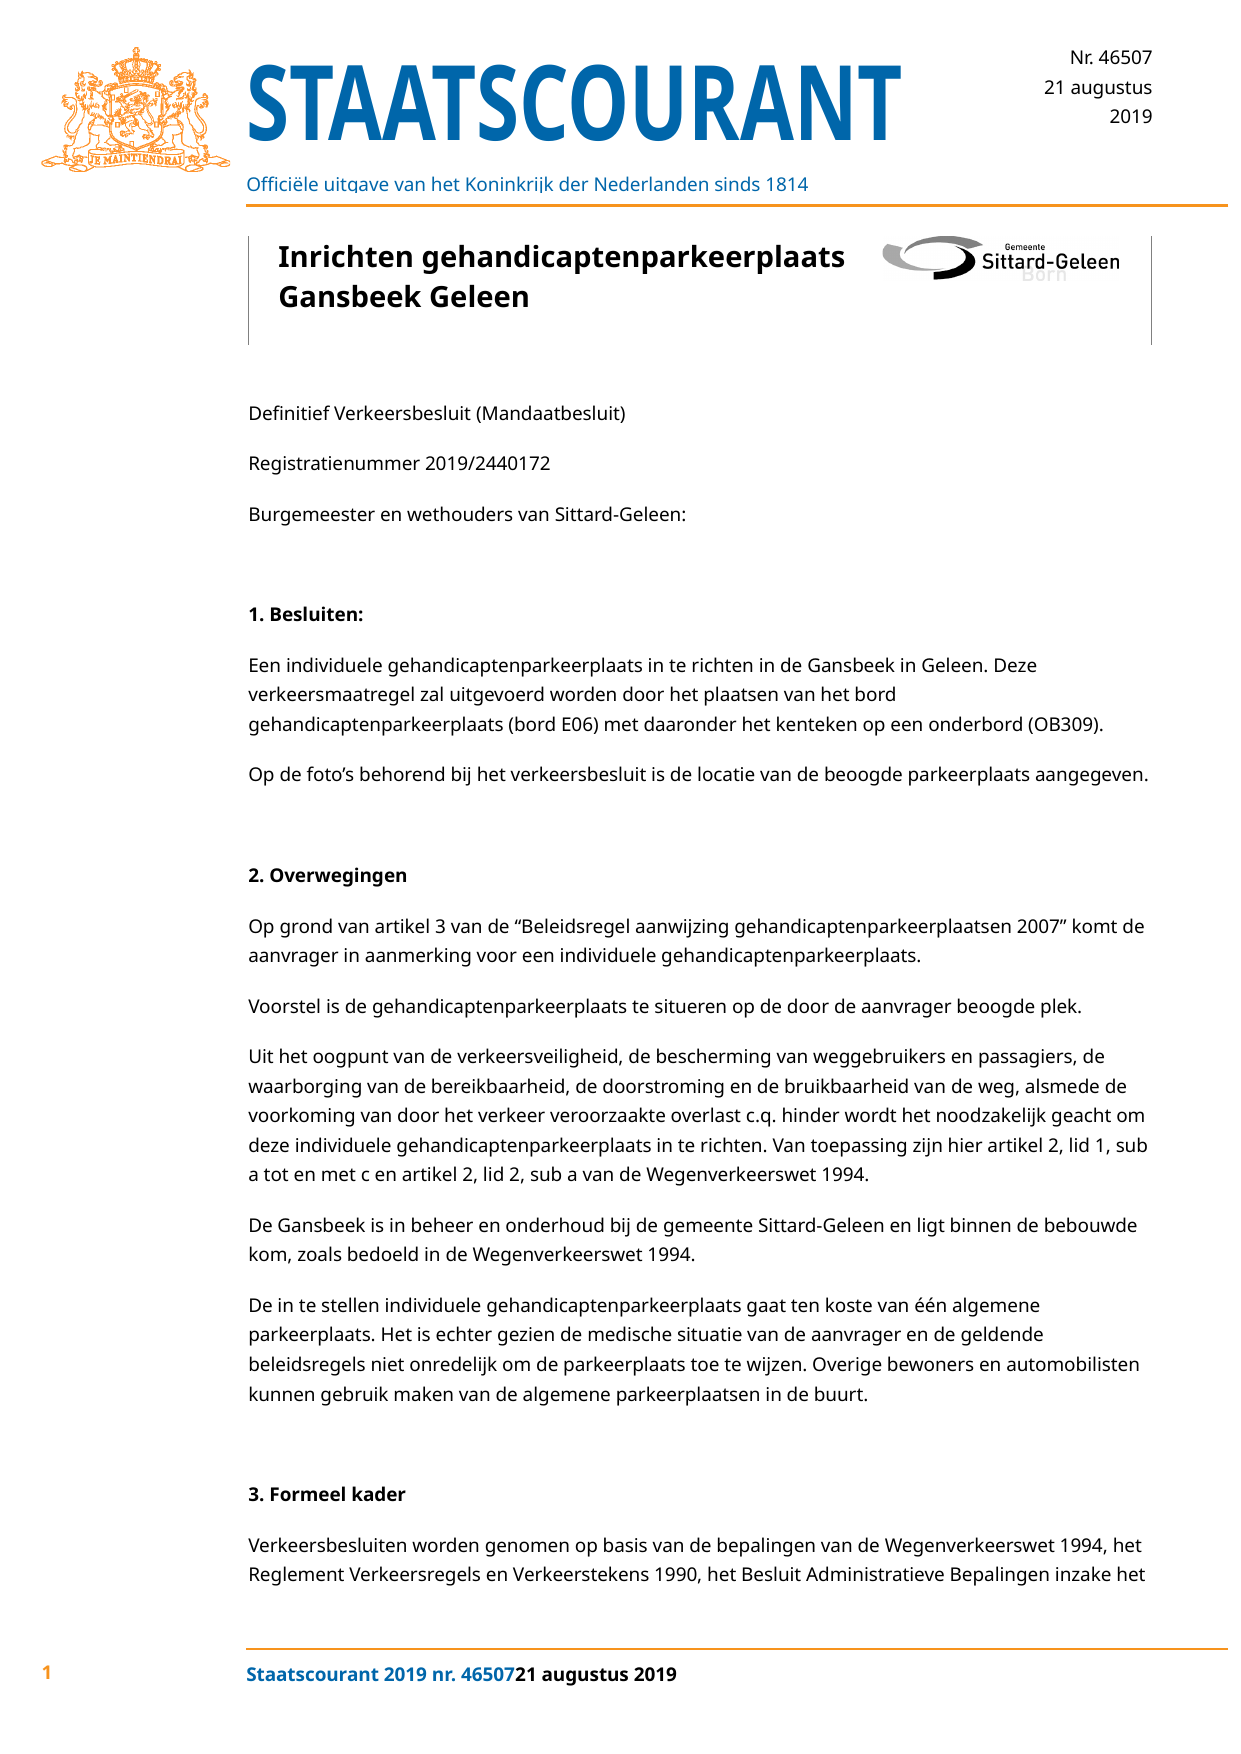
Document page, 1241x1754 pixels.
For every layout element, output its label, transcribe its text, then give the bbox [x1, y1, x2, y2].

text Een individuele gehandicaptenparkeerplaats in te richten in de Gansbeek in Geleen. Deze verkeersmaatregel zal uitgevoerd worden door het plaatsen van het bord gehandicaptenparkeerplaats (bord E06) met daaronder het kenteken op een onderbord (OB309). [248, 652, 1152, 737]
text Definitief Verkeersbesluit (Mandaatbesluit) [248, 400, 1152, 426]
text 2. Overwegingen [248, 862, 1152, 888]
text 1. Besluiten: [248, 602, 1152, 627]
text 3. Formeel kader [248, 1482, 1152, 1507]
table_header [850, 236, 1151, 345]
text Uit het oogpunt van de verkeersveiligheid, de bescherming van weggebruikers en passagiers, de waarborging van de bereikbaarheid, de doorstroming en de bruikbaarheid van de weg, alsmede de voorkoming van door het verkeer veroorzaakte overlast c.q. hinder wordt het noodzakelijk geacht om deze individuele gehandicaptenparkeerplaats in te richten. Van toepassing zijn hier artikel 2, lid 1, sub a tot en met c en artikel 2, lid 2, sub a van de Wegenverkeerswet 1994. [248, 1043, 1152, 1187]
text Op grond van artikel 3 van de “Beleidsregel aanwijzing gehandicaptenparkeerplaatsen 2007” komt de aanvrager in aanmerking voor een individuele gehandicaptenparkeerplaats. [248, 913, 1152, 968]
picture [882, 236, 1119, 281]
text Registratienummer 2019/2440172 [248, 450, 1152, 476]
text De in te stellen individuele gehandicaptenparkeerplaats gaat ten koste van één algemene parkeerplaats. Het is echter gezien de medische situatie van de aanvrager en de geldende beleidsregels niet onredelijk om de parkeerplaats toe te wijzen. Overige bewoners en automobilisten kunnen gebruik maken van de algemene parkeerplaatsen in de buurt. [248, 1292, 1152, 1407]
text Verkeersbesluiten worden genomen op basis van de bepalingen van de Wegenverkeerswet 1994, het Reglement Verkeersregels en Verkeerstekens 1990, het Besluit Administratieve Bepalingen inzake het [248, 1532, 1152, 1587]
text Burgemeester en wethouders van Sittard-Geleen: [248, 501, 1152, 527]
text Op de foto’s behorend bij het verkeersbesluit is de locatie van de beoogde parkeerplaats aangegeven. [248, 762, 1152, 787]
table_header Inrichten gehandicaptenparkeerplaats Gansbeek Geleen [249, 236, 850, 345]
text Voorstel is de gehandicaptenparkeerplaats te situeren op de door de aanvrager beoogde plek. [248, 993, 1152, 1019]
text De Gansbeek is in beheer en onderhoud bij de gemeente Sittard-Geleen en ligt binnen de bebouwde kom, zoals bedoeld in de Wegenverkeerswet 1994. [248, 1212, 1152, 1267]
picture [41, 47, 231, 172]
